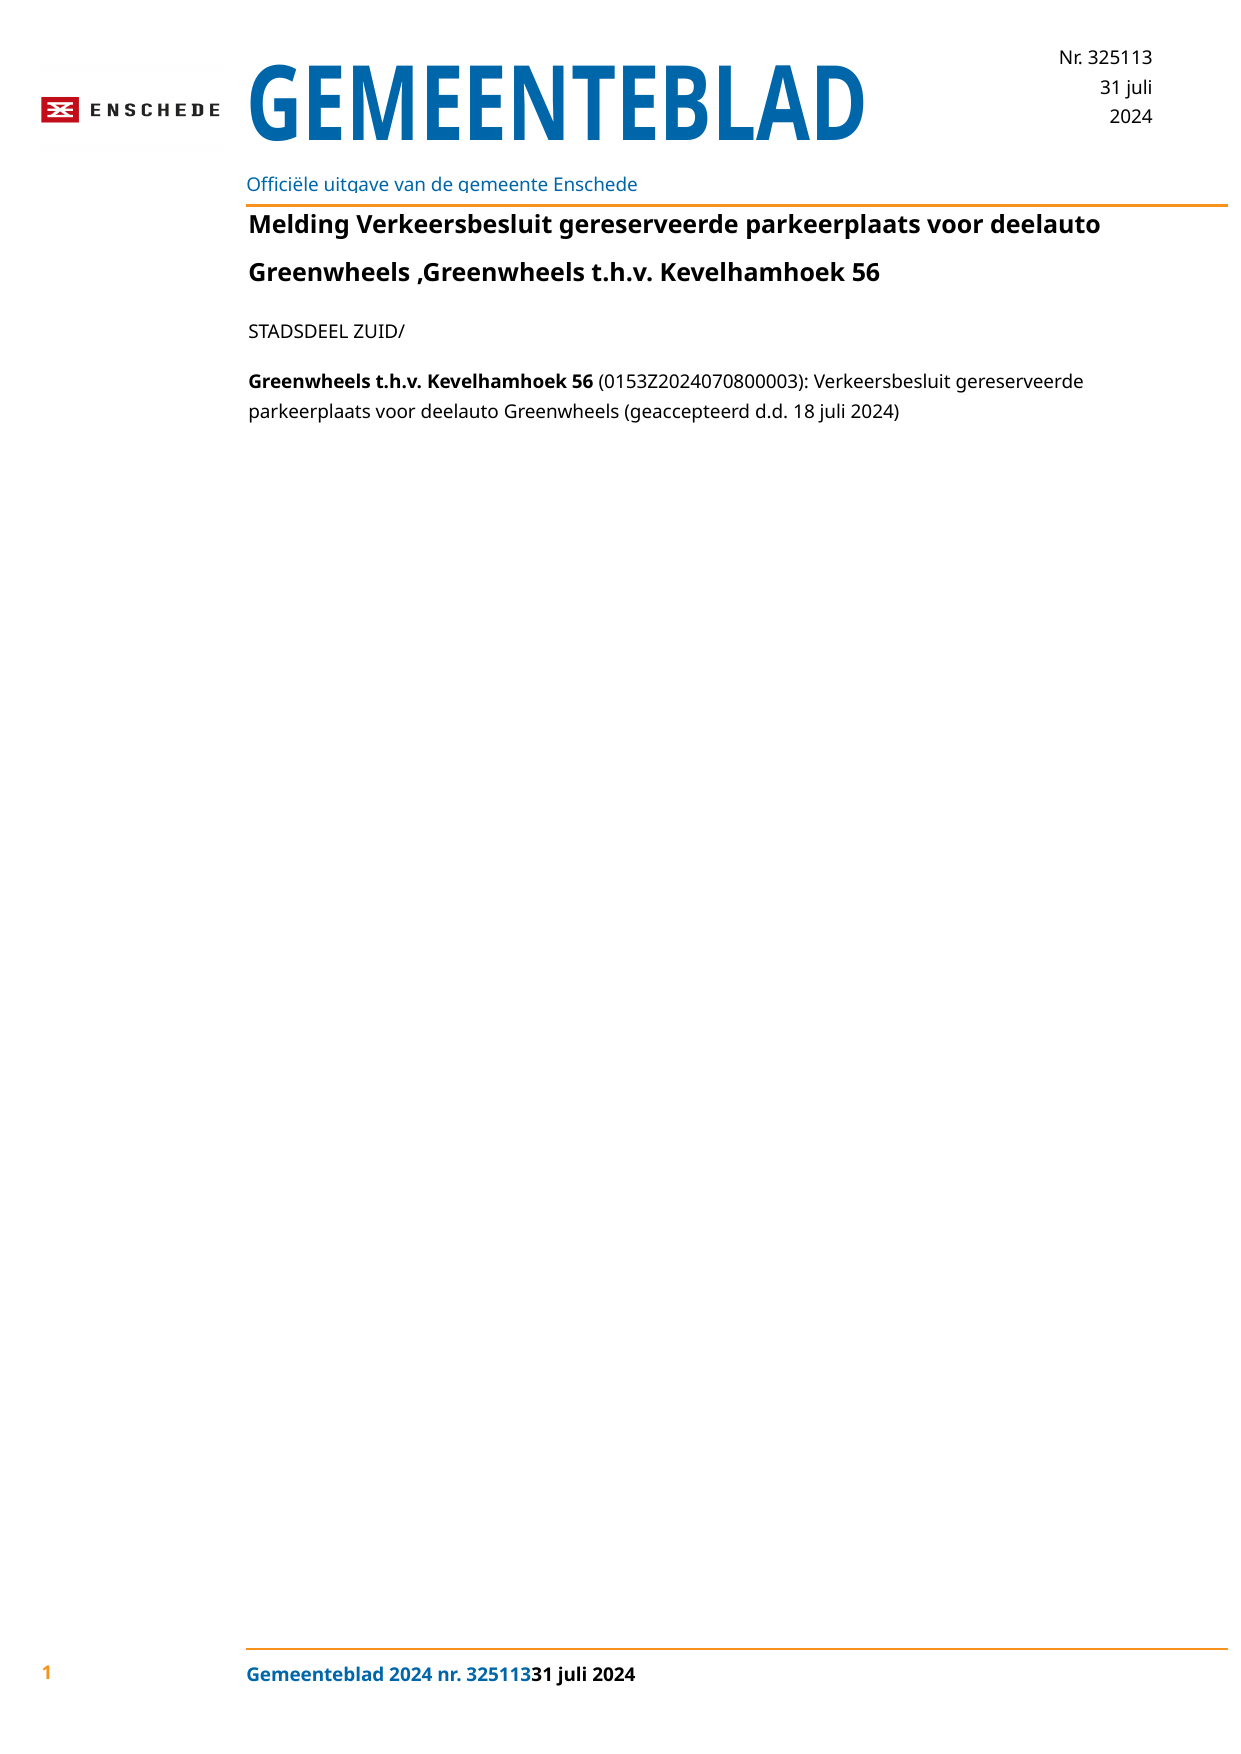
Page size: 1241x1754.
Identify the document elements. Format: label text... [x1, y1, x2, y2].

text STADSDEEL ZUID/ [248, 318, 1152, 344]
picture [41, 47, 231, 172]
text Melding Verkeersbesluit gereserveerde parkeerplaats voor deelauto Greenwheels ,Greenwheels t.h.v. Kevelhamhoek 56 [248, 207, 1152, 288]
text Greenwheels t.h.v. Kevelhamhoek 56 (0153Z2024070800003): Verkeersbesluit gereserveerde parkeerplaats voor deelauto Greenwheels (geaccepteerd d.d. 18 juli 2024) [248, 368, 1152, 424]
